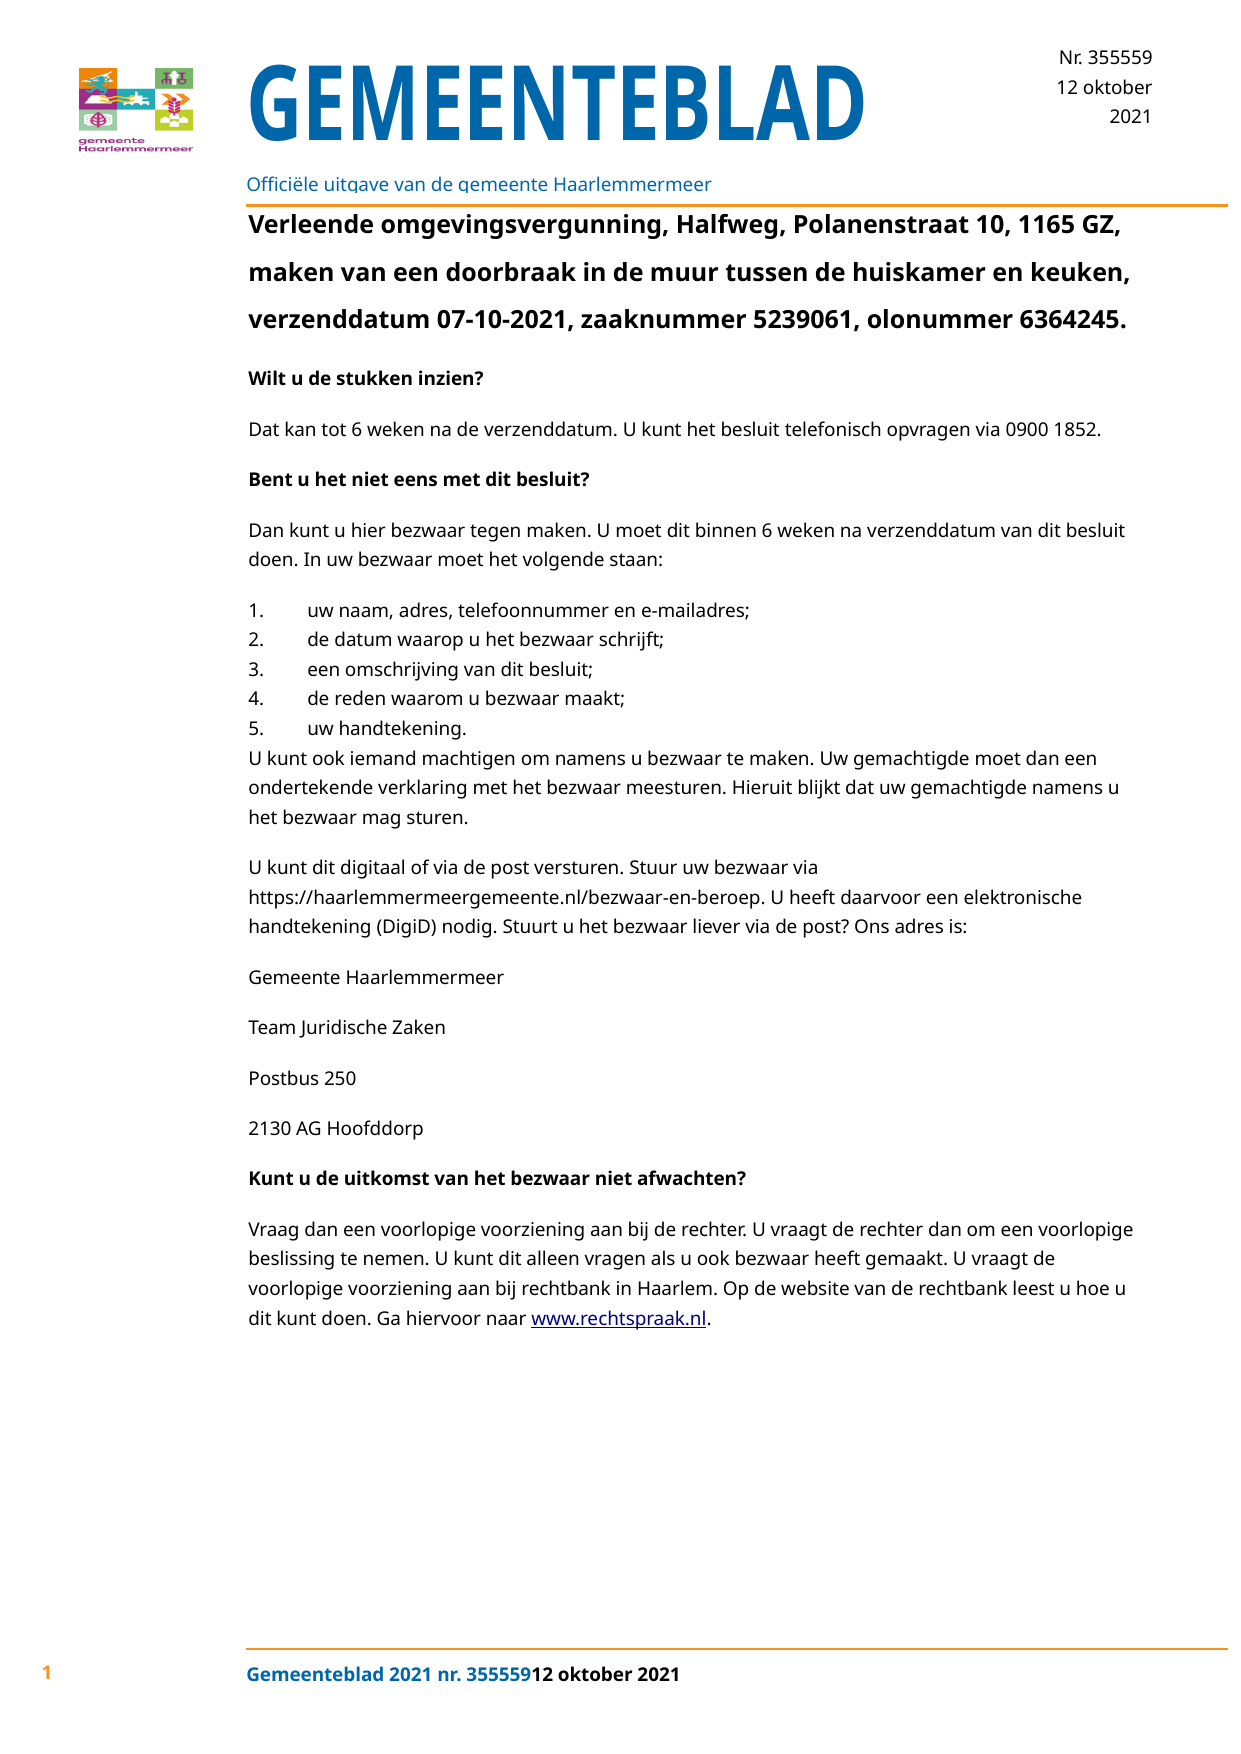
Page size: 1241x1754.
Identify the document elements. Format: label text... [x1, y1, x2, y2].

list uw naam, adres, telefoonnummer en e-mailadres; [248, 597, 1152, 622]
text U kunt ook iemand machtigen om namens u bezwaar te maken. Uw gemachtigde moet dan een ondertekende verklaring met het bezwaar meesturen. Hieruit blijkt dat uw gemachtigde namens u het bezwaar mag sturen. [248, 745, 1152, 829]
text Team Juridische Zaken [248, 1014, 1152, 1040]
text Gemeente Haarlemmermeer [248, 964, 1152, 989]
text Vraag dan een voorlopige voorziening aan bij de rechter. U vraagt de rechter dan om een voorlopige beslissing te nemen. U kunt dit alleen vragen als u ook bezwaar heeft gemaakt. U vraagt de voorlopige voorziening aan bij rechtbank in Haarlem. Op de website van de rechtbank leest u hoe u dit kunt doen. Ga hiervoor naar www.rechtspraak.nl. [248, 1216, 1152, 1330]
list een omschrijving van dit besluit; [248, 656, 1152, 682]
text Dan kunt u hier bezwaar tegen maken. U moet dit binnen 6 weken na verzenddatum van dit besluit doen. In uw bezwaar moet het volgende staan: [248, 517, 1152, 572]
text Wilt u de stukken inzien? [248, 366, 1152, 391]
list de datum waarop u het bezwaar schrijft; [248, 626, 1152, 652]
text Verleende omgevingsvergunning, Halfweg, Polanenstraat 10, 1165 GZ, maken van een doorbraak in de muur tussen de huiskamer en keuken, verzenddatum 07-10-2021, zaaknummer 5239061, olonummer 6364245. [248, 207, 1152, 336]
text 2130 AG Hoofddorp [248, 1115, 1152, 1141]
list de reden waarom u bezwaar maakt; [248, 686, 1152, 711]
picture [41, 47, 231, 172]
text U kunt dit digitaal of via de post versturen. Stuur uw bezwaar via https://haarlemmermeergemeente.nl/bezwaar-en-beroep. U heeft daarvoor een elektronische handtekening (DigiD) nodig. Stuurt u het bezwaar liever via de post? Ons adres is: [248, 854, 1152, 939]
text Postbus 250 [248, 1065, 1152, 1090]
list uw handtekening. [248, 715, 1152, 741]
text Kunt u de uitkomst van het bezwaar niet afwachten? [248, 1166, 1152, 1191]
text Bent u het niet eens met dit besluit? [248, 466, 1152, 492]
text Dat kan tot 6 weken na de verzenddatum. U kunt het besluit telefonisch opvragen via 0900 1852. [248, 416, 1152, 442]
